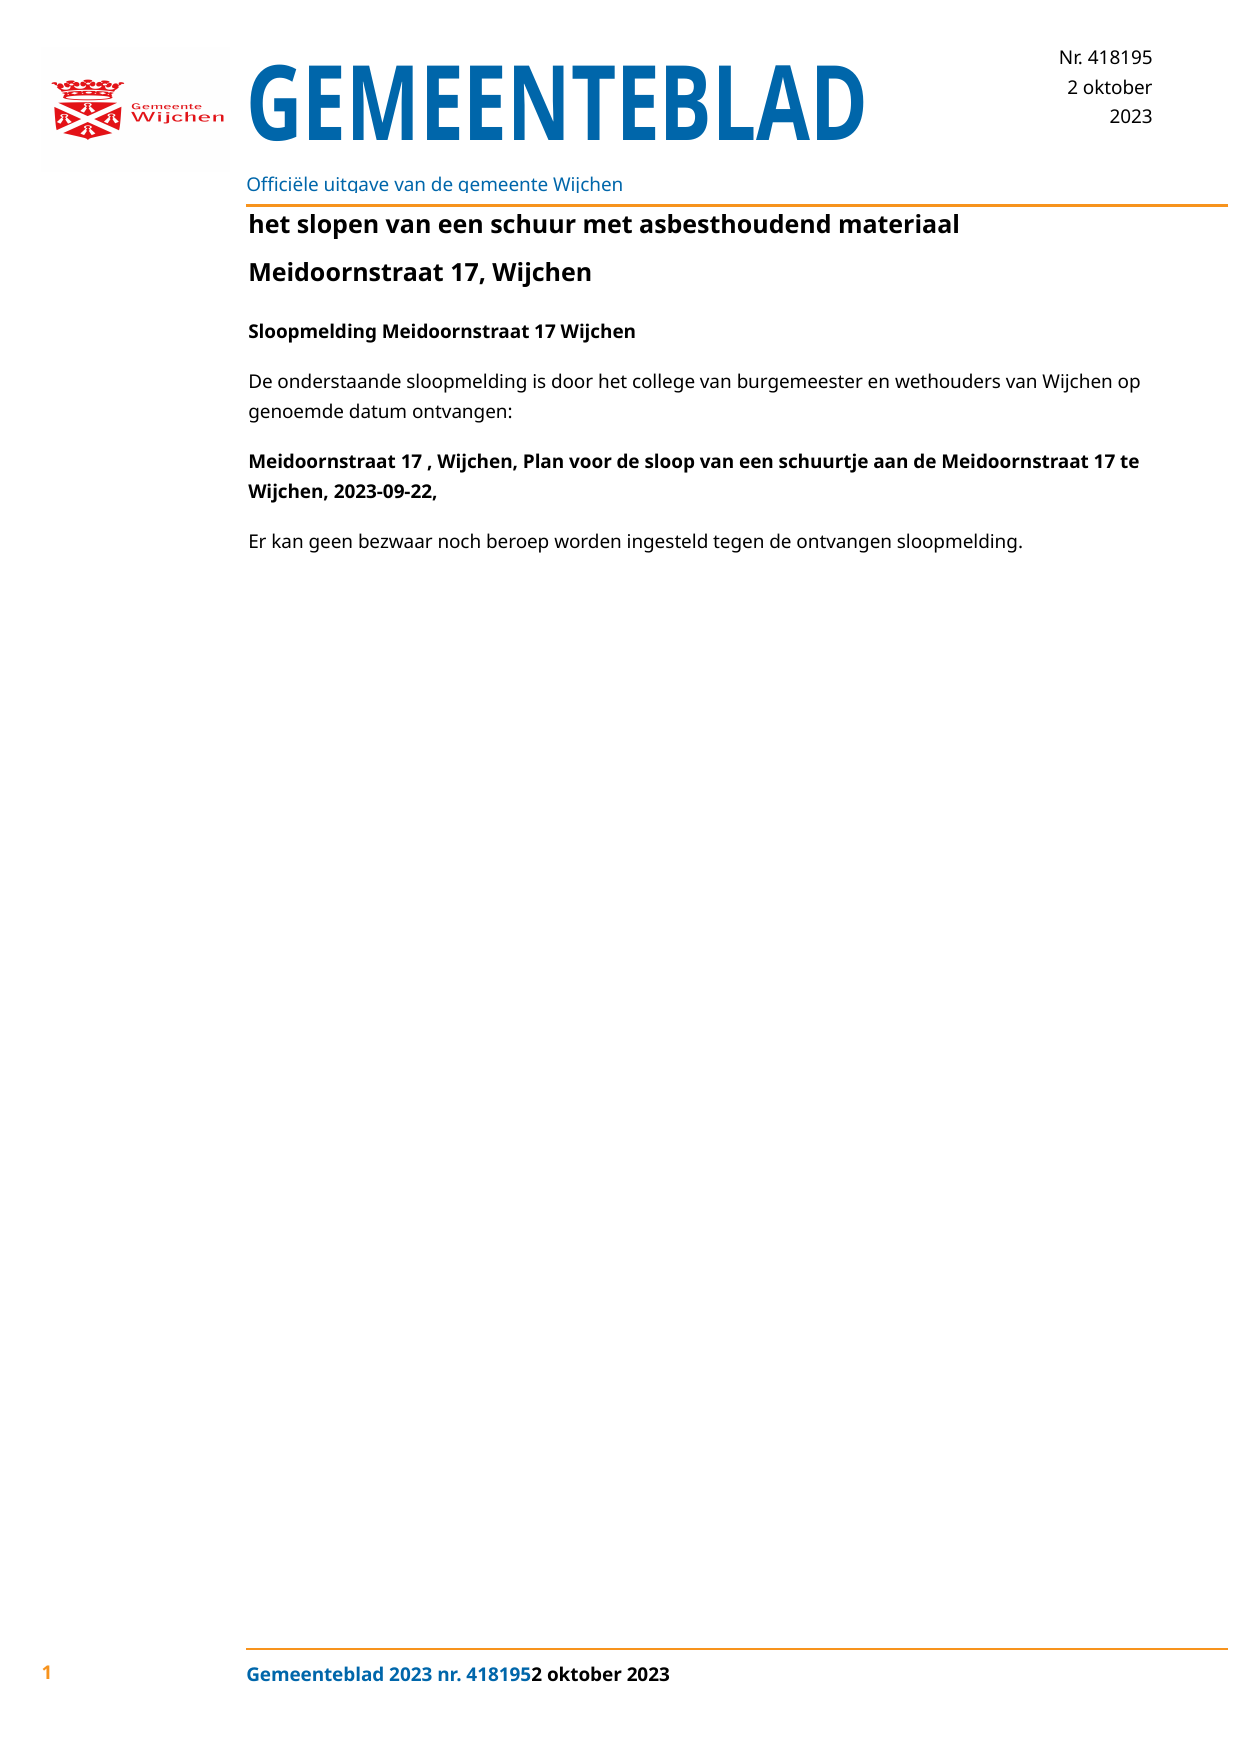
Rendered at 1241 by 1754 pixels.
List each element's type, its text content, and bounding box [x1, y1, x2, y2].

text Er kan geen bezwaar noch beroep worden ingesteld tegen de ontvangen sloopmelding. [248, 528, 1152, 554]
text De onderstaande sloopmelding is door het college van burgemeester en wethouders van Wijchen op genoemde datum ontvangen: [248, 368, 1152, 424]
picture [41, 47, 231, 172]
text Sloopmelding Meidoornstraat 17 Wijchen [248, 318, 1152, 344]
text het slopen van een schuur met asbesthoudend materiaal Meidoornstraat 17, Wijchen [248, 207, 1152, 288]
text Meidoornstraat 17 , Wijchen, Plan voor de sloop van een schuurtje aan de Meidoornstraat 17 te Wijchen, 2023-09-22, [248, 448, 1152, 504]
